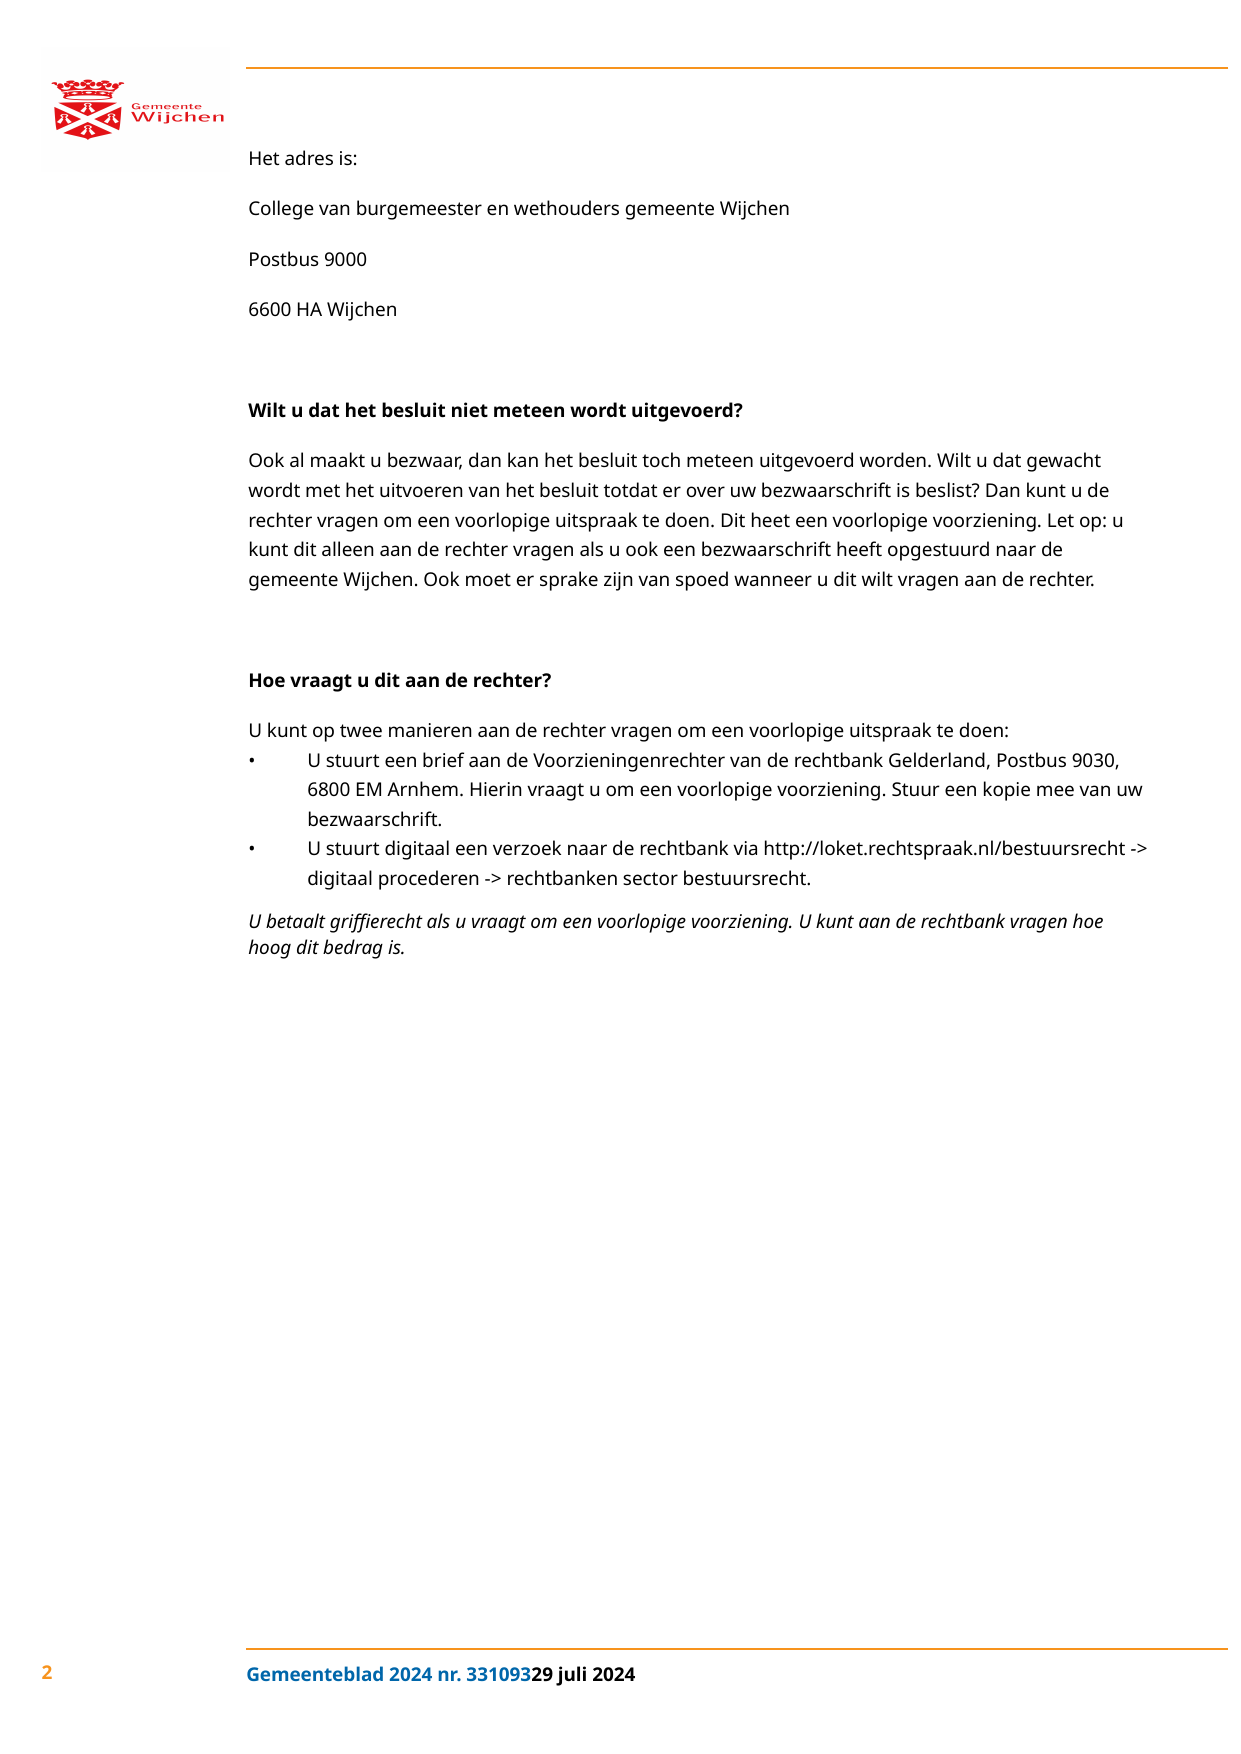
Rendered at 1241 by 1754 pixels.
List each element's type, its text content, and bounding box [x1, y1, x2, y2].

text 6600 HA Wijchen [248, 296, 1152, 322]
list U stuurt een brief aan de Voorzieningenrechter van de rechtbank Gelderland, Postbus 9030, 6800 EM Arnhem. Hierin vraagt u om een voorlopige voorziening. Stuur een kopie mee van uw bezwaarschrift. [248, 747, 1152, 832]
text Ook al maakt u bezwaar, dan kan het besluit toch meteen uitgevoerd worden. Wilt u dat gewacht wordt met het uitvoeren van het besluit totdat er over uw bezwaarschrift is beslist? Dan kunt u de rechter vragen om een voorlopige uitspraak te doen. Dit heet een voorlopige voorziening. Let op: u kunt dit alleen aan de rechter vragen als u ook een bezwaarschrift heeft opgestuurd naar de gemeente Wijchen. Ook moet er sprake zijn van spoed wanneer u dit wilt vragen aan de rechter. [248, 448, 1152, 592]
list U stuurt digitaal een verzoek naar de rechtbank via http://loket.rechtspraak.nl/bestuursrecht -> digitaal procederen -> rechtbanken sector bestuursrecht. [248, 836, 1152, 891]
text Hoe vraagt u dit aan de rechter? [248, 667, 1152, 693]
text College van burgemeester en wethouders gemeente Wijchen [248, 196, 1152, 221]
text U betaalt griffierecht als u vraagt om een voorlopige voorziening. U kunt aan de rechtbank vragen hoe hoog dit bedrag is. [248, 908, 1152, 960]
text Postbus 9000 [248, 246, 1152, 272]
picture [41, 47, 231, 172]
text Wilt u dat het besluit niet meteen wordt uitgevoerd? [248, 397, 1152, 423]
text U kunt op twee manieren aan de rechter vragen om een voorlopige uitspraak te doen: [248, 717, 1152, 743]
text Het adres is: [248, 145, 1152, 171]
